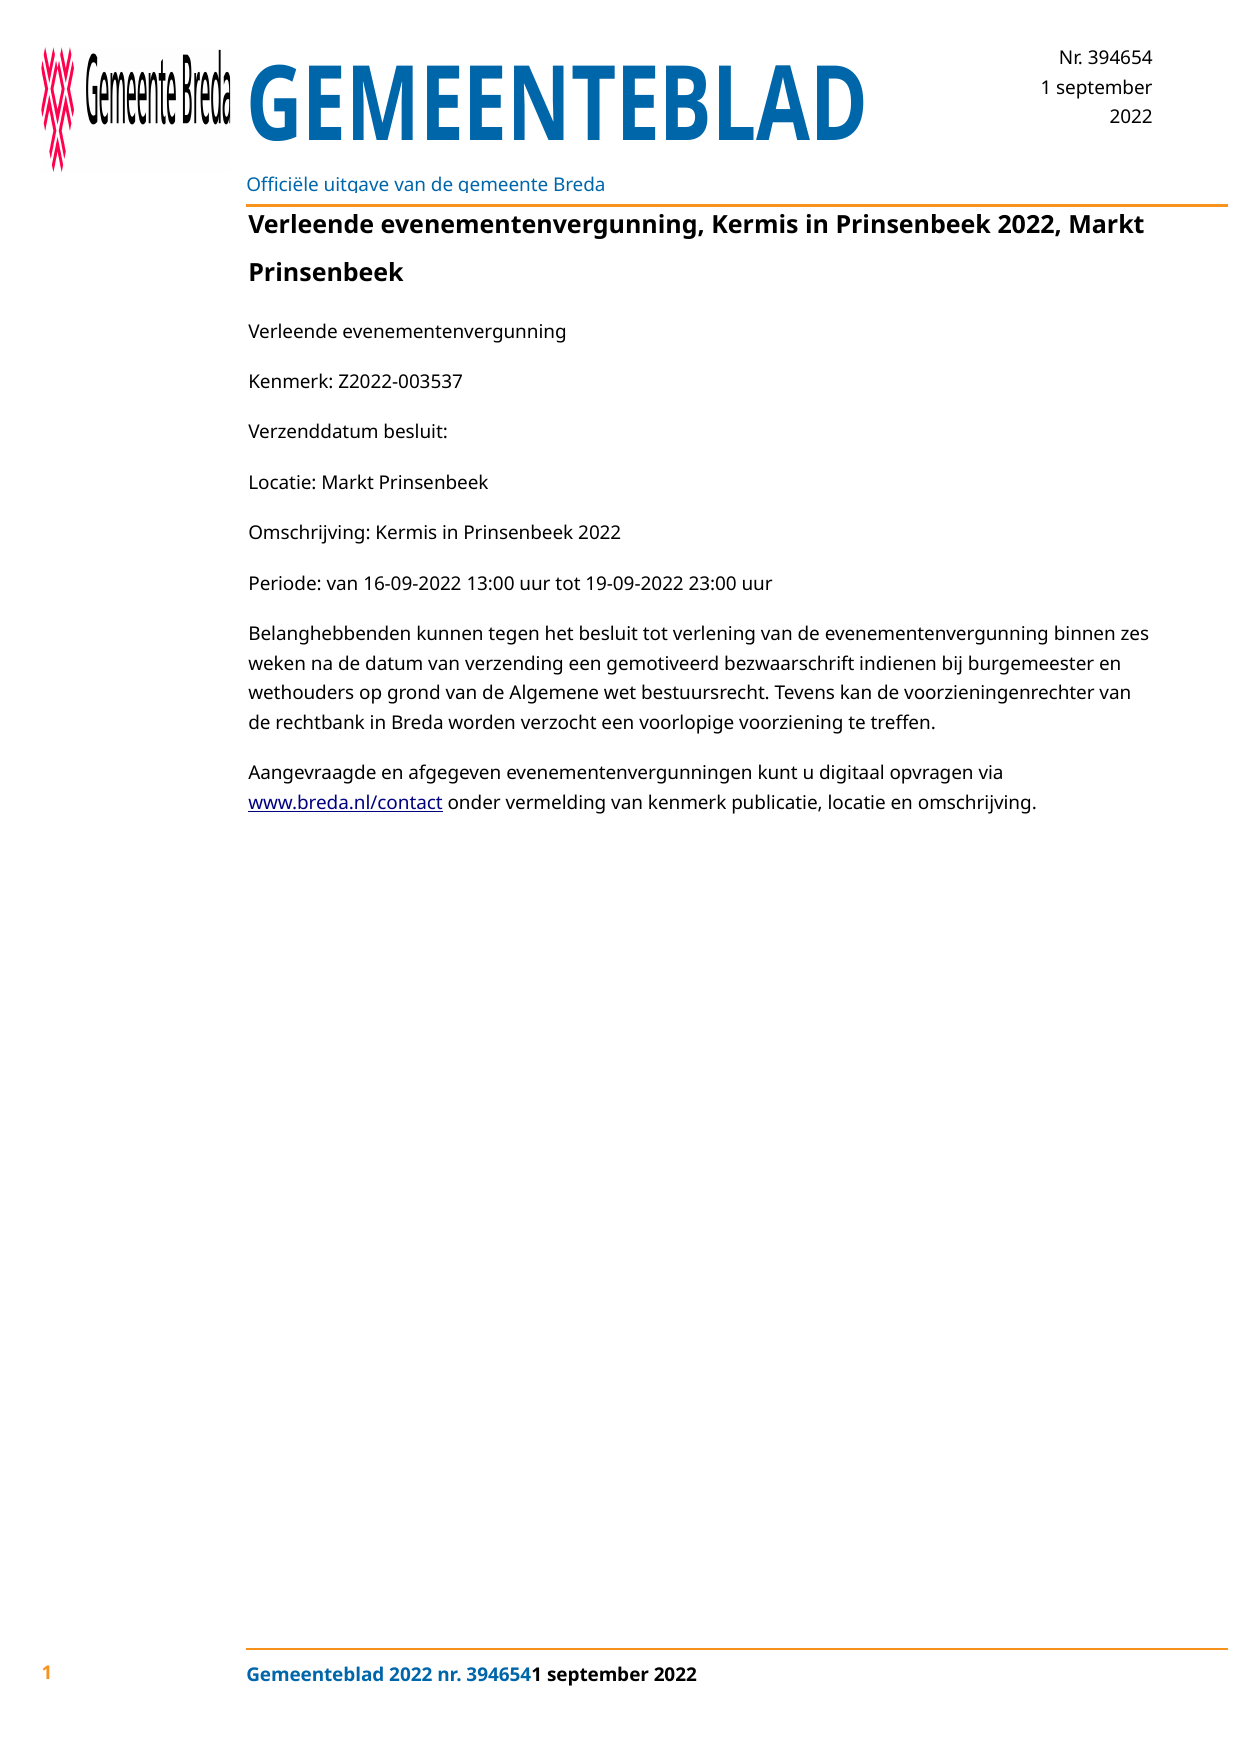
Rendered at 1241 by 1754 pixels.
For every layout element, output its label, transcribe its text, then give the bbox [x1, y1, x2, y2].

text Omschrijving: Kermis in Prinsenbeek 2022 [248, 519, 1152, 545]
text Aangevraagde en afgegeven evenementenvergunningen kunt u digitaal opvragen via www.breda.nl/contact onder vermelding van kenmerk publicatie, locatie en omschrijving. [248, 759, 1152, 815]
text Verleende evenementenvergunning [248, 318, 1152, 344]
text Locatie: Markt Prinsenbeek [248, 469, 1152, 495]
text Verleende evenementenvergunning, Kermis in Prinsenbeek 2022, Markt Prinsenbeek [248, 207, 1152, 288]
text Kenmerk: Z2022-003537 [248, 368, 1152, 394]
picture [41, 47, 231, 172]
text Verzenddatum besluit: [248, 419, 1152, 444]
text Belanghebbenden kunnen tegen het besluit tot verlening van de evenementenvergunning binnen zes weken na de datum van verzending een gemotiveerd bezwaarschrift indienen bij burgemeester en wethouders op grond van de Algemene wet bestuursrecht. Tevens kan de voorzieningenrechter van de rechtbank in Breda worden verzocht een voorlopige voorziening te treffen. [248, 620, 1152, 735]
text Periode: van 16-09-2022 13:00 uur tot 19-09-2022 23:00 uur [248, 570, 1152, 596]
